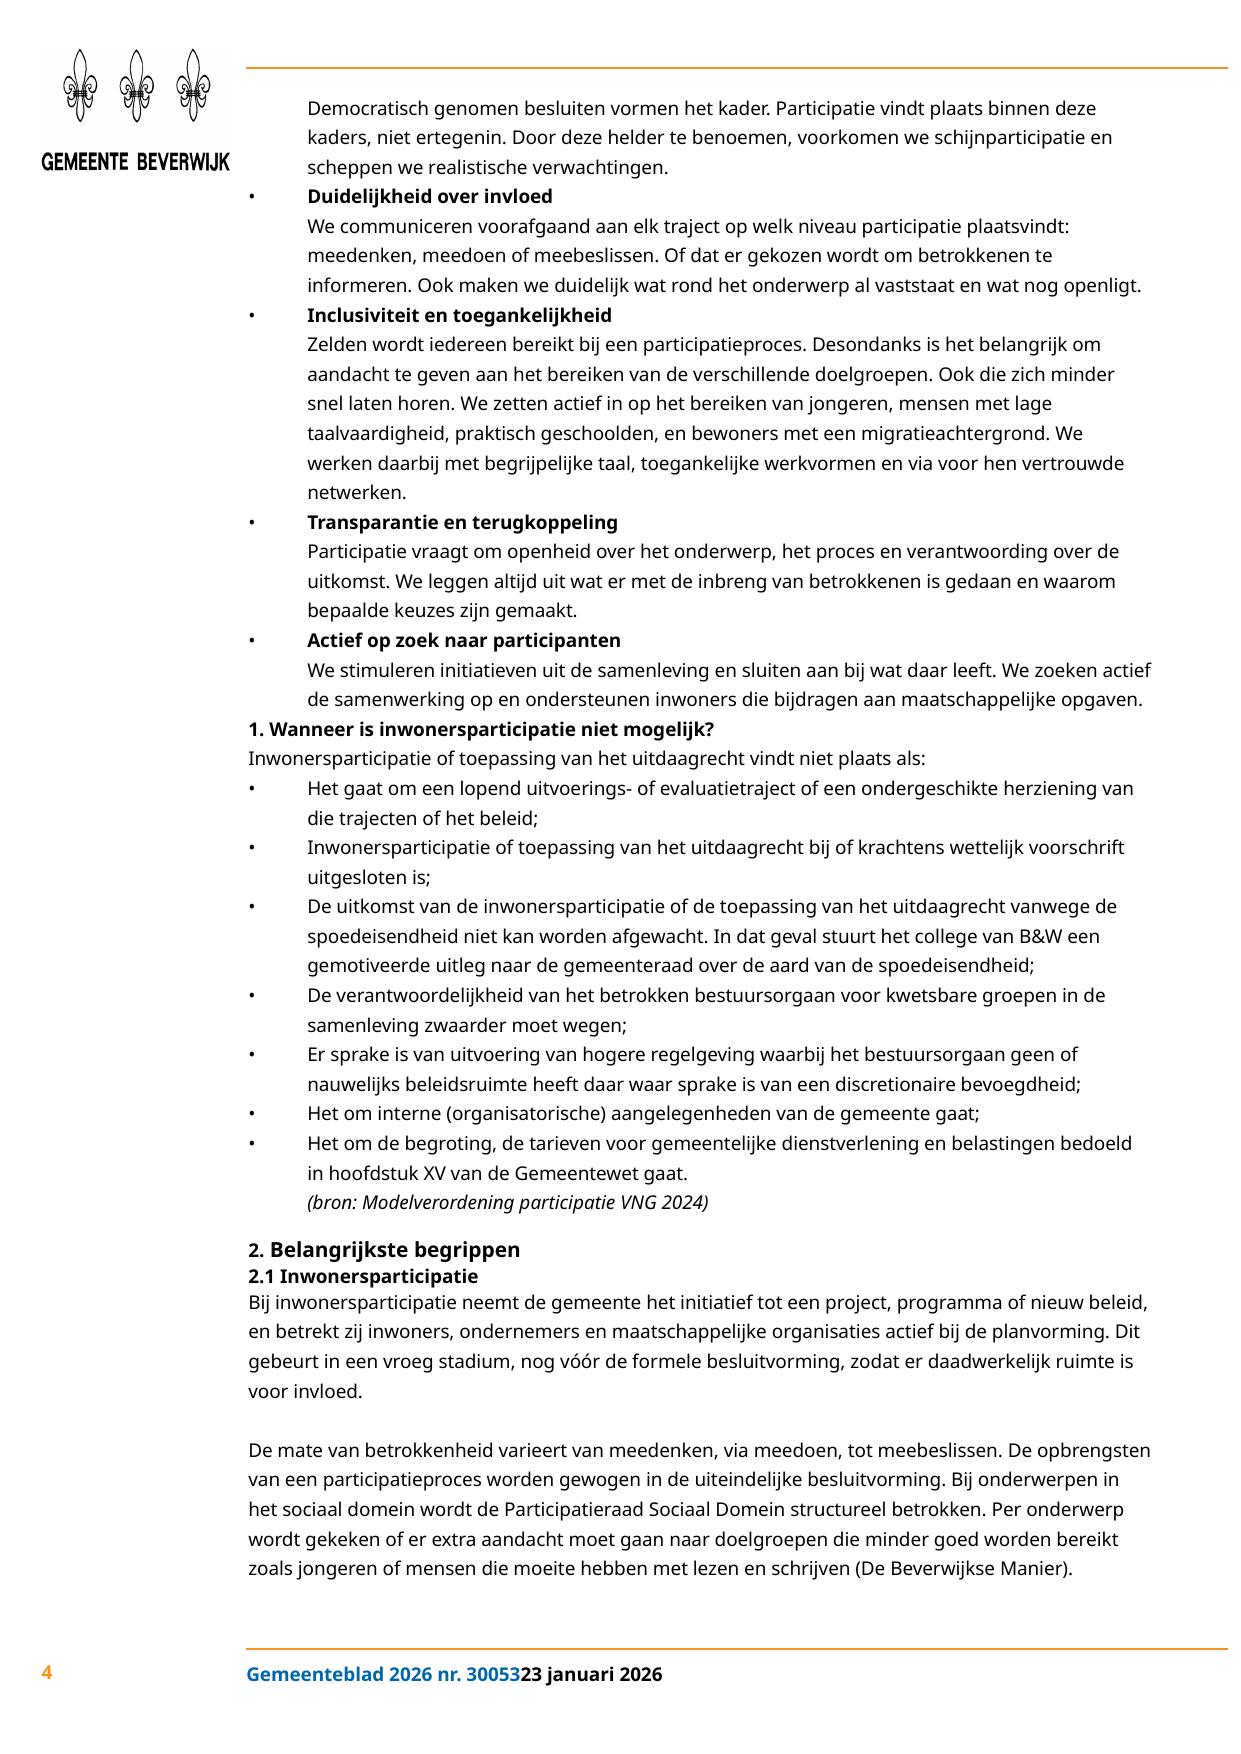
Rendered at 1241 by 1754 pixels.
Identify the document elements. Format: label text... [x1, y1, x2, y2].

list Transparantie en terugkoppeling [248, 509, 1152, 535]
text 1. Wanneer is inwonersparticipatie niet mogelijk? [248, 716, 1152, 742]
list We stimuleren initiatieven uit de samenleving en sluiten aan bij wat daar leeft. We zoeken actief de samenwerking op en ondersteunen inwoners die bijdragen aan maatschappelijke opgaven. [248, 657, 1152, 712]
list Zelden wordt iedereen bereikt bij een participatieproces. Desondanks is het belangrijk om aandacht te geven aan het bereiken van de verschillende doelgroepen. Ook die zich minder snel laten horen. We zetten actief in op het bereiken van jongeren, mensen met lage taalvaardigheid, praktisch geschoolden, en bewoners met een migratieachtergrond. We werken daarbij met begrijpelijke taal, toegankelijke werkvormen en via voor hen vertrouwde netwerken. [248, 331, 1152, 505]
list De verantwoordelijkheid van het betrokken bestuursorgaan voor kwetsbare groepen in de samenleving zwaarder moet wegen; [248, 982, 1152, 1038]
list Het om interne (organisatorische) aangelegenheden van de gemeente gaat; [248, 1101, 1152, 1126]
list Democratisch genomen besluiten vormen het kader. Participatie vindt plaats binnen deze kaders, niet ertegenin. Door deze helder te benoemen, voorkomen we schijnparticipatie en scheppen we realistische verwachtingen. [248, 95, 1152, 180]
list Inwonersparticipatie of toepassing van het uitdaagrecht bij of krachtens wettelijk voorschrift uitgesloten is; [248, 834, 1152, 890]
list We communiceren voorafgaand aan elk traject op welk niveau participatie plaatsvindt: meedenken, meedoen of meebeslissen. Of dat er gekozen wordt om betrokkenen te informeren. Ook maken we duidelijk wat rond het onderwerp al vaststaat en wat nog openligt. [248, 213, 1152, 298]
list Actief op zoek naar participanten [248, 627, 1152, 653]
text Bij inwonersparticipatie neemt de gemeente het initiatief tot een project, programma of nieuw beleid, en betrekt zij inwoners, ondernemers en maatschappelijke organisaties actief bij de planvorming. Dit gebeurt in een vroeg stadium, nog vóór de formele besluitvorming, zodat er daadwerkelijk ruimte is voor invloed. [248, 1289, 1152, 1404]
list De uitkomst van de inwonersparticipatie of de toepassing van het uitdaagrecht vanwege de spoedeisendheid niet kan worden afgewacht. In dat geval stuurt het college van B&W een gemotiveerde uitleg naar de gemeenteraad over de aard van de spoedeisendheid; [248, 893, 1152, 978]
list Inclusiviteit en toegankelijkheid [248, 302, 1152, 328]
list Het om de begroting, de tarieven voor gemeentelijke dienstverlening en belastingen bedoeld in hoofdstuk XV van de Gemeentewet gaat. [248, 1130, 1152, 1186]
list Duidelijkheid over invloed [248, 183, 1152, 209]
list Het gaat om een lopend uitvoerings- of evaluatietraject of een ondergeschikte herziening van die trajecten of het beleid; [248, 775, 1152, 831]
text 2. Belangrijkste begrippen [248, 1235, 1152, 1263]
list Participatie vraagt om openheid over het onderwerp, het proces en verantwoording over de uitkomst. We leggen altijd uit wat er met de inbreng van betrokkenen is gedaan en waarom bepaalde keuzes zijn gemaakt. [248, 538, 1152, 623]
text 2.1 Inwonersparticipatie [248, 1263, 1152, 1289]
picture [41, 47, 231, 172]
list Er sprake is van uitvoering van hogere regelgeving waarbij het bestuursorgaan geen of nauwelijks beleidsruimte heeft daar waar sprake is van een discretionaire bevoegdheid; [248, 1041, 1152, 1097]
text De mate van betrokkenheid varieert van meedenken, via meedoen, tot meebeslissen. De opbrengsten van een participatieproces worden gewogen in de uiteindelijke besluitvorming. Bij onderwerpen in het sociaal domein wordt de Participatieraad Sociaal Domein structureel betrokken. Per onderwerp wordt gekeken of er extra aandacht moet gaan naar doelgroepen die minder goed worden bereikt zoals jongeren of mensen die moeite hebben met lezen en schrijven (De Beverwijkse Manier). [248, 1437, 1152, 1581]
text Inwonersparticipatie of toepassing van het uitdaagrecht vindt niet plaats als: [248, 746, 1152, 771]
list (bron: Modelverordening participatie VNG 2024) [248, 1189, 1152, 1215]
